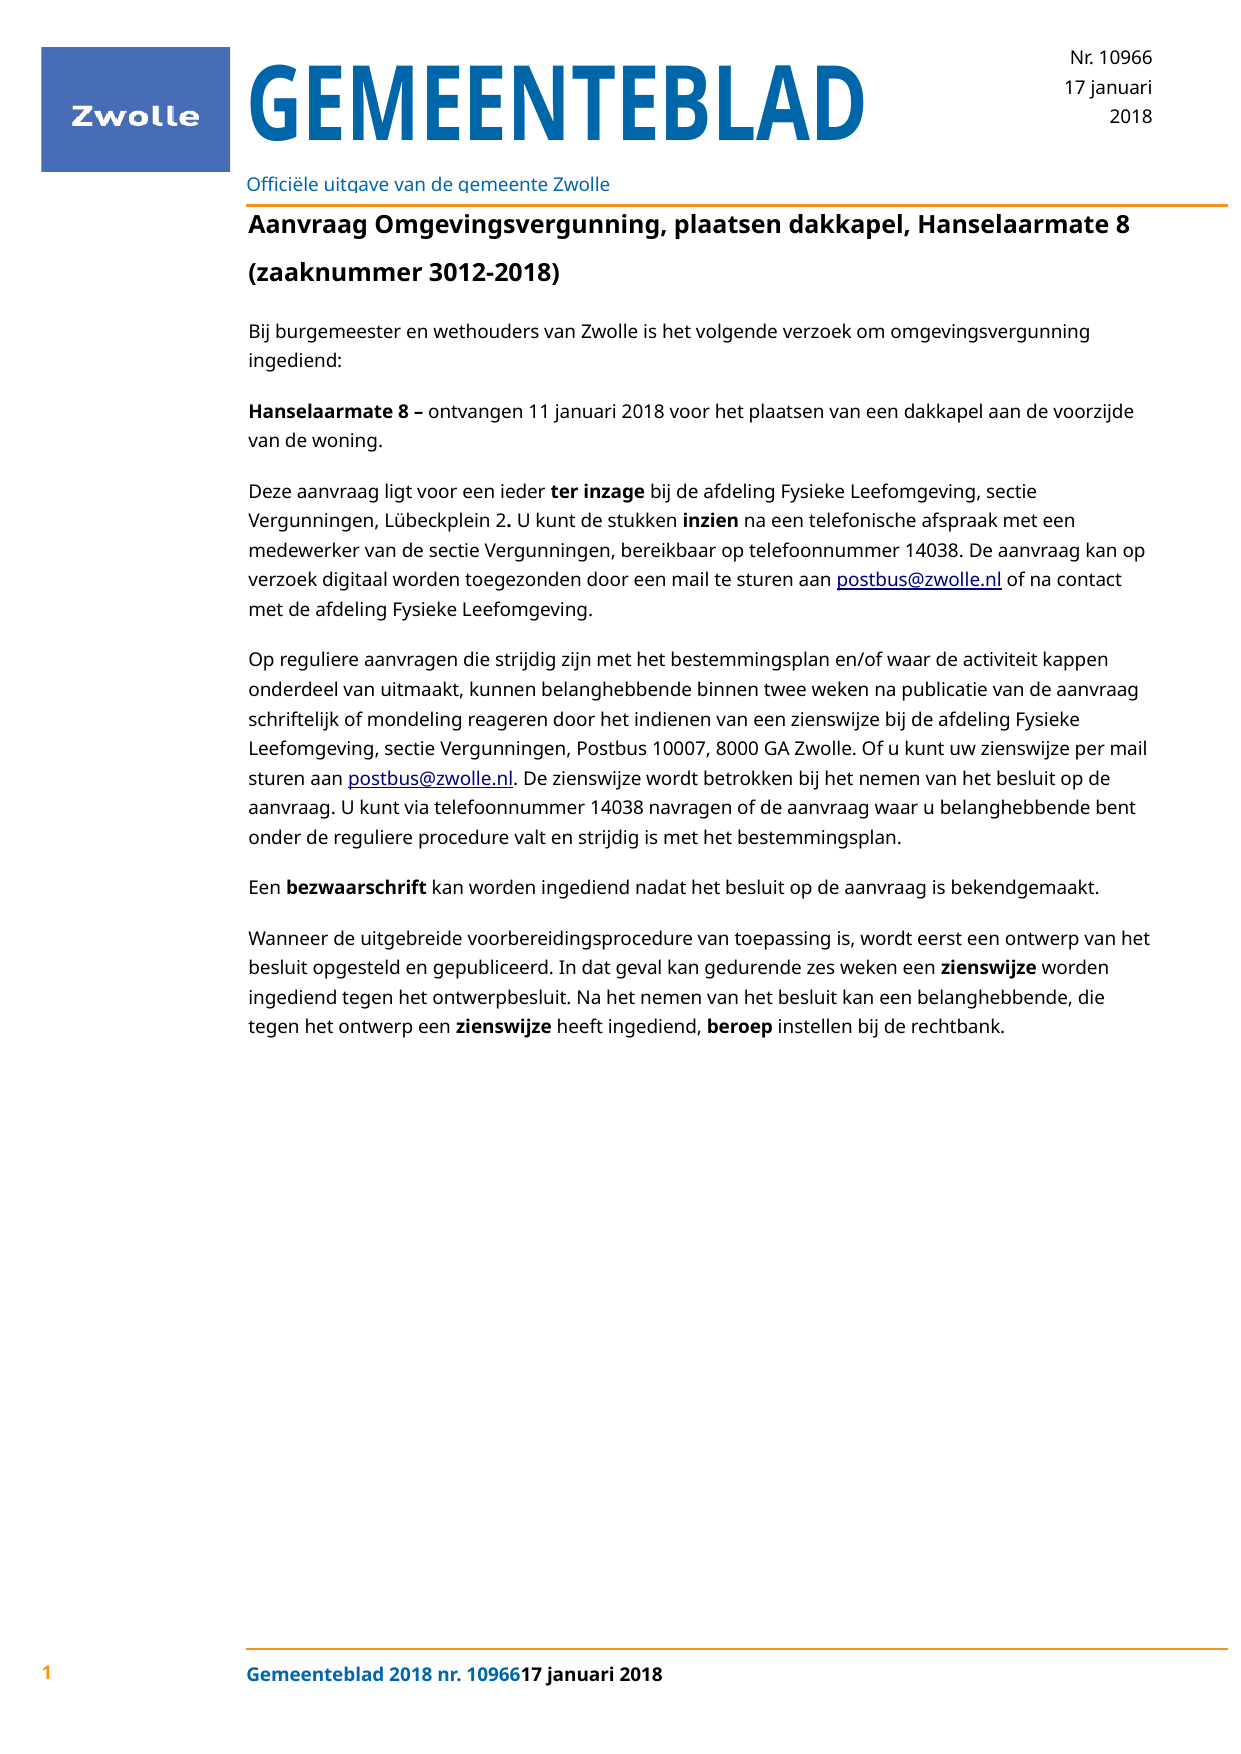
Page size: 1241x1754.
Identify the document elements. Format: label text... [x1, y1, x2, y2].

text Aanvraag Omgevingsvergunning, plaatsen dakkapel, Hanselaarmate 8 (zaaknummer 3012-2018) [248, 207, 1152, 288]
picture [41, 47, 231, 172]
text Bij burgemeester en wethouders van Zwolle is het volgende verzoek om omgevingsvergunning ingediend: [248, 318, 1152, 373]
text Op reguliere aanvragen die strijdig zijn met het bestemmingsplan en/of waar de activiteit kappen onderdeel van uitmaakt, kunnen belanghebbende binnen twee weken na publicatie van de aanvraag schriftelijk of mondeling reageren door het indienen van een zienswijze bij de afdeling Fysieke Leefomgeving, sectie Vergunningen, Postbus 10007, 8000 GA Zwolle. Of u kunt uw zienswijze per mail sturen aan postbus@zwolle.nl. De zienswijze wordt betrokken bij het nemen van het besluit op de aanvraag. U kunt via telefoonnummer 14038 navragen of de aanvraag waar u belanghebbende bent onder de reguliere procedure valt en strijdig is met het bestemmingsplan. [248, 647, 1152, 850]
text Een bezwaarschrift kan worden ingediend nadat het besluit op de aanvraag is bekendgemaakt. [248, 874, 1152, 900]
text Hanselaarmate 8 – ontvangen 11 januari 2018 voor het plaatsen van een dakkapel aan de voorzijde van de woning. [248, 398, 1152, 453]
text Wanneer de uitgebreide voorbereidingsprocedure van toepassing is, wordt eerst een ontwerp van het besluit opgesteld en gepubliceerd. In dat geval kan gedurende zes weken een zienswijze worden ingediend tegen het ontwerpbesluit. Na het nemen van het besluit kan een belanghebbende, die tegen het ontwerp een zienswijze heeft ingediend, beroep instellen bij de rechtbank. [248, 925, 1152, 1039]
text Deze aanvraag ligt voor een ieder ter inzage bij de afdeling Fysieke Leefomgeving, sectie Vergunningen, Lübeckplein 2. U kunt de stukken inzien na een telefonische afspraak met een medewerker van de sectie Vergunningen, bereikbaar op telefoonnummer 14038. De aanvraag kan op verzoek digitaal worden toegezonden door een mail te sturen aan postbus@zwolle.nl of na contact met de afdeling Fysieke Leefomgeving. [248, 478, 1152, 622]
